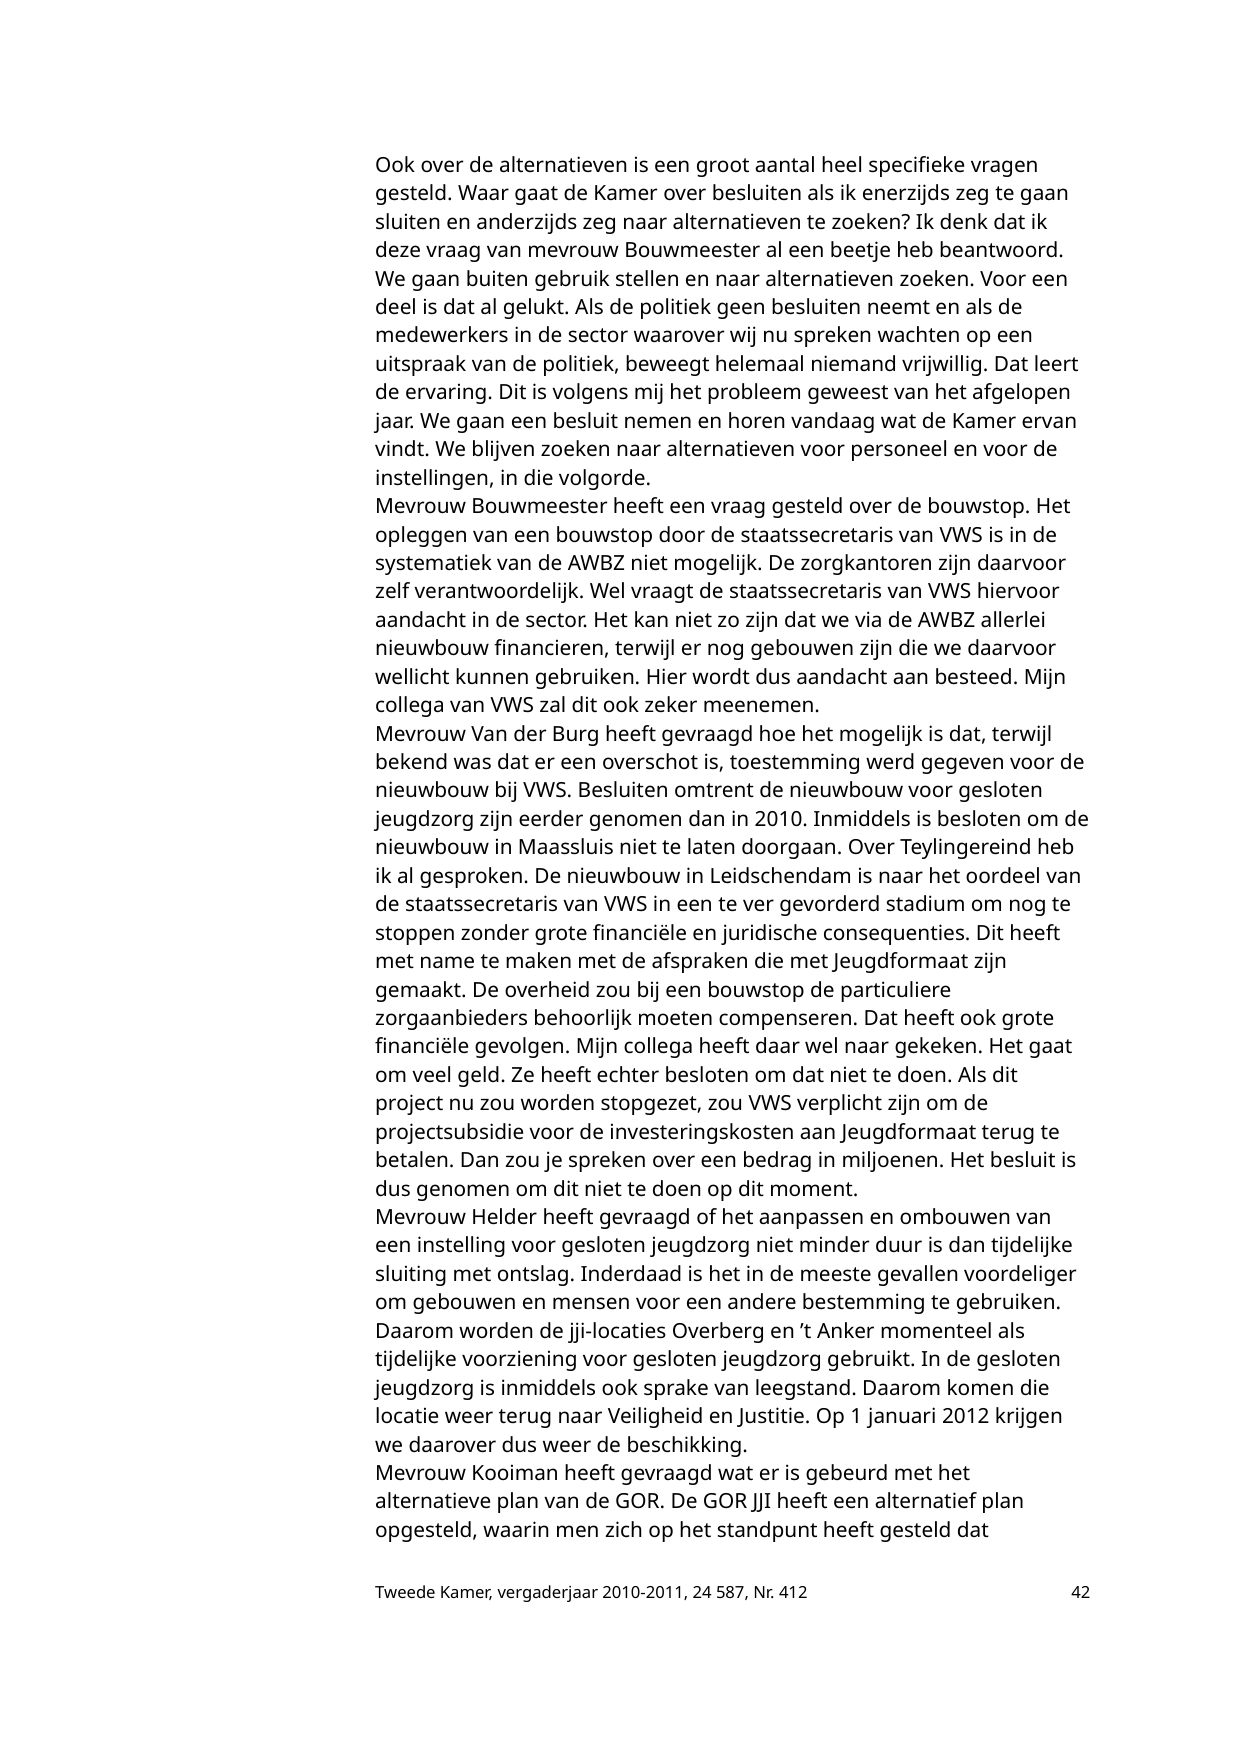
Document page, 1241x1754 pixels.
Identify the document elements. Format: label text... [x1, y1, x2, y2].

text Mevrouw Kooiman heeft gevraagd wat er is gebeurd met het alternatieve plan van de GOR. De GOR JJI heeft een alternatief plan opgesteld, waarin men zich op het standpunt heeft gesteld dat [375, 1458, 1090, 1543]
text Mevrouw Van der Burg heeft gevraagd hoe het mogelijk is dat, terwijl bekend was dat er een overschot is, toestemming werd gegeven voor de nieuwbouw bij VWS. Besluiten omtrent de nieuwbouw voor gesloten jeugdzorg zijn eerder genomen dan in 2010. Inmiddels is besloten om de nieuwbouw in Maassluis niet te laten doorgaan. Over Teylingereind heb ik al gesproken. De nieuwbouw in Leidschendam is naar het oordeel van de staatssecretaris van VWS in een te ver gevorderd stadium om nog te stoppen zonder grote financiële en juridische consequenties. Dit heeft met name te maken met de afspraken die met Jeugdformaat zijn gemaakt. De overheid zou bij een bouwstop de particuliere zorgaanbieders behoorlijk moeten compenseren. Dat heeft ook grote financiële gevolgen. Mijn collega heeft daar wel naar gekeken. Het gaat om veel geld. Ze heeft echter besloten om dat niet te doen. Als dit project nu zou worden stopgezet, zou VWS verplicht zijn om de projectsubsidie voor de investeringskosten aan Jeugdformaat terug te betalen. Dan zou je spreken over een bedrag in miljoenen. Het besluit is dus genomen om dit niet te doen op dit moment. [375, 719, 1090, 1202]
text Mevrouw Helder heeft gevraagd of het aanpassen en ombouwen van een instelling voor gesloten jeugdzorg niet minder duur is dan tijdelijke sluiting met ontslag. Inderdaad is het in de meeste gevallen voordeliger om gebouwen en mensen voor een andere bestemming te gebruiken. Daarom worden de jji-locaties Overberg en ’t Anker momenteel als tijdelijke voorziening voor gesloten jeugdzorg gebruikt. In de gesloten jeugdzorg is inmiddels ook sprake van leegstand. Daarom komen die locatie weer terug naar Veiligheid en Justitie. Op 1 januari 2012 krijgen we daarover dus weer de beschikking. [375, 1202, 1090, 1458]
text Mevrouw Bouwmeester heeft een vraag gesteld over de bouwstop. Het opleggen van een bouwstop door de staatssecretaris van VWS is in de systematiek van de AWBZ niet mogelijk. De zorgkantoren zijn daarvoor zelf verantwoordelijk. Wel vraagt de staatssecretaris van VWS hiervoor aandacht in de sector. Het kan niet zo zijn dat we via de AWBZ allerlei nieuwbouw financieren, terwijl er nog gebouwen zijn die we daarvoor wellicht kunnen gebruiken. Hier wordt dus aandacht aan besteed. Mijn collega van VWS zal dit ook zeker meenemen. [375, 491, 1090, 719]
text Ook over de alternatieven is een groot aantal heel specifieke vragen gesteld. Waar gaat de Kamer over besluiten als ik enerzijds zeg te gaan sluiten en anderzijds zeg naar alternatieven te zoeken? Ik denk dat ik deze vraag van mevrouw Bouwmeester al een beetje heb beantwoord. We gaan buiten gebruik stellen en naar alternatieven zoeken. Voor een deel is dat al gelukt. Als de politiek geen besluiten neemt en als de medewerkers in de sector waarover wij nu spreken wachten op een uitspraak van de politiek, beweegt helemaal niemand vrijwillig. Dat leert de ervaring. Dit is volgens mij het probleem geweest van het afgelopen jaar. We gaan een besluit nemen en horen vandaag wat de Kamer ervan vindt. We blijven zoeken naar alternatieven voor personeel en voor de instellingen, in die volgorde. [375, 150, 1090, 491]
